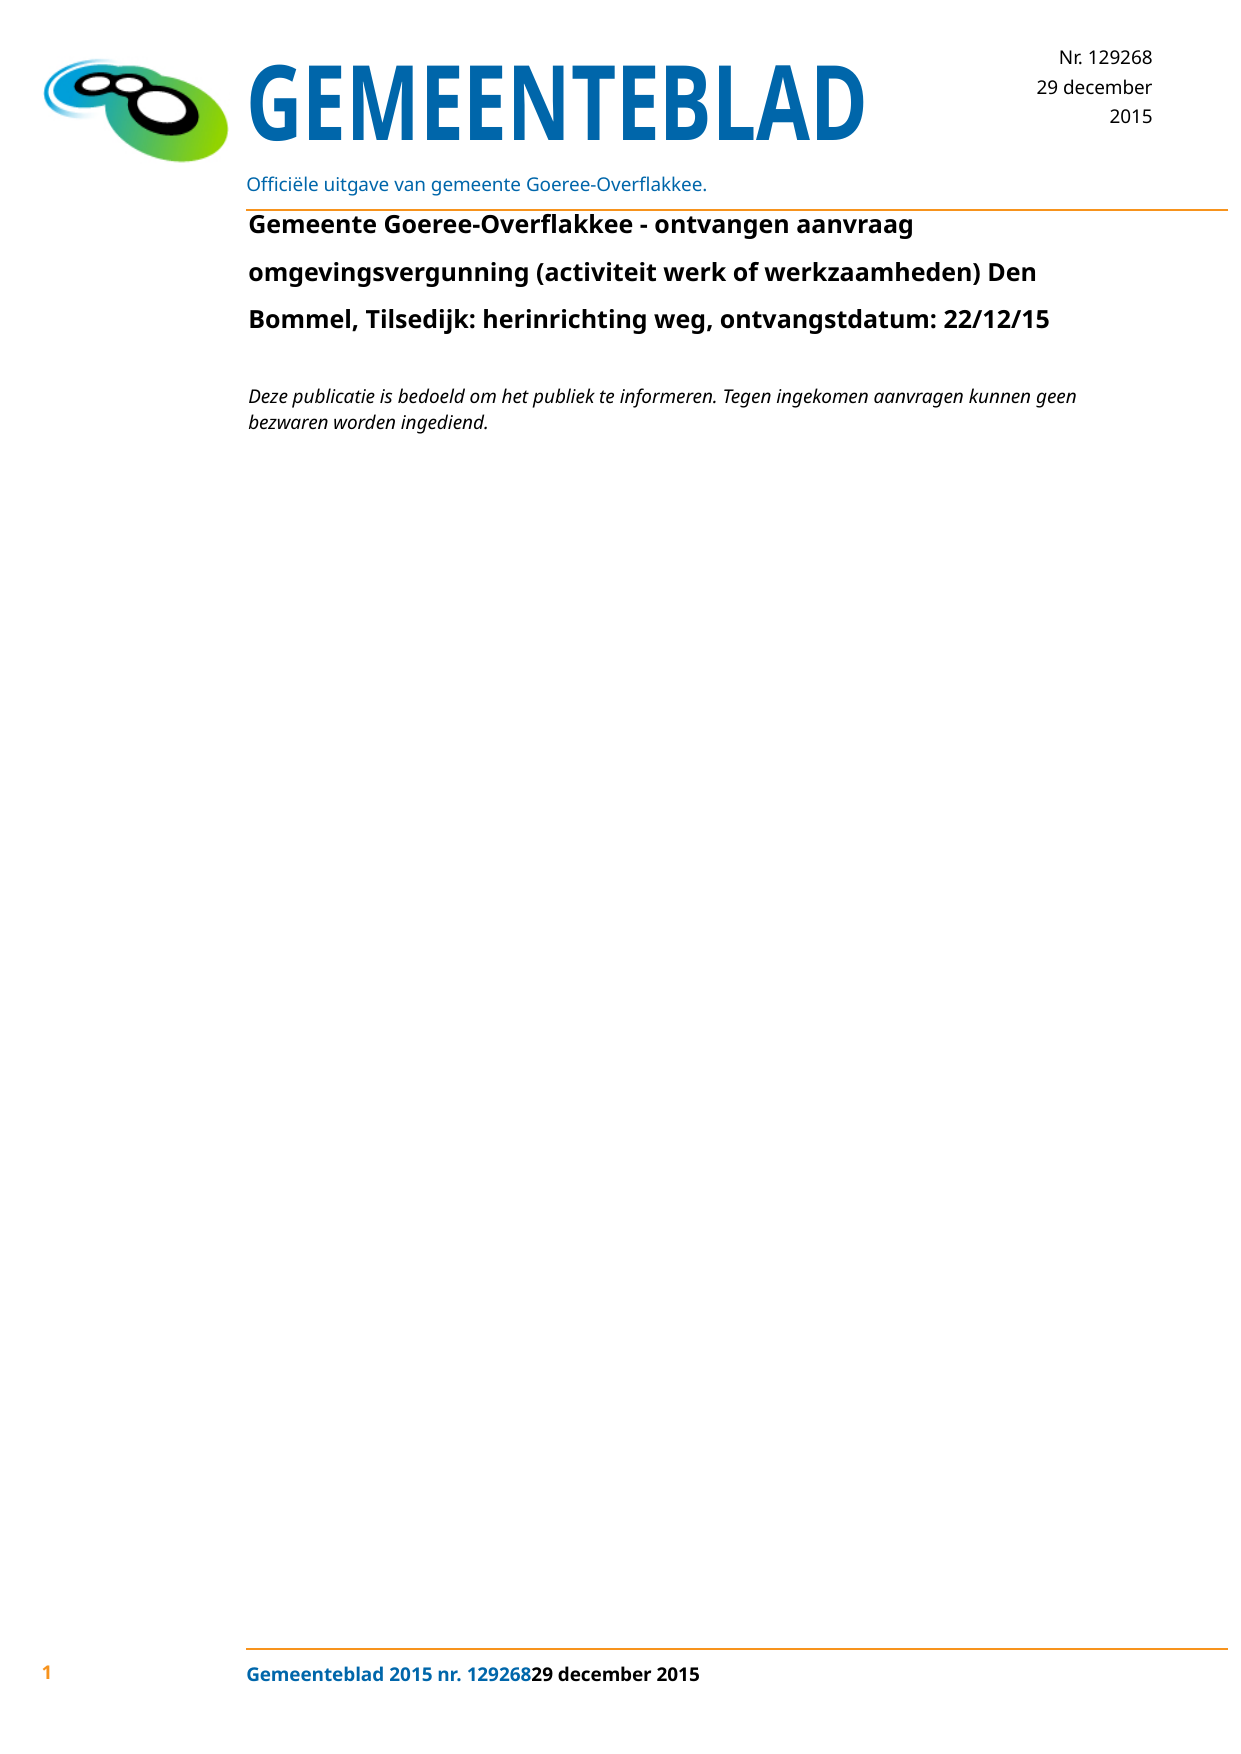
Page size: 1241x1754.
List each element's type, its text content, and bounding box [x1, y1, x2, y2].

text Gemeente Goeree-Overflakkee - ontvangen aanvraag omgevingsvergunning (activiteit werk of werkzaamheden) Den Bommel, Tilsedijk: herinrichting weg, ontvangstdatum: 22/12/15 [248, 211, 1152, 336]
picture [41, 47, 231, 172]
text Deze publicatie is bedoeld om het publiek te informeren. Tegen ingekomen aanvragen kunnen geen bezwaren worden ingediend. [248, 384, 1152, 435]
